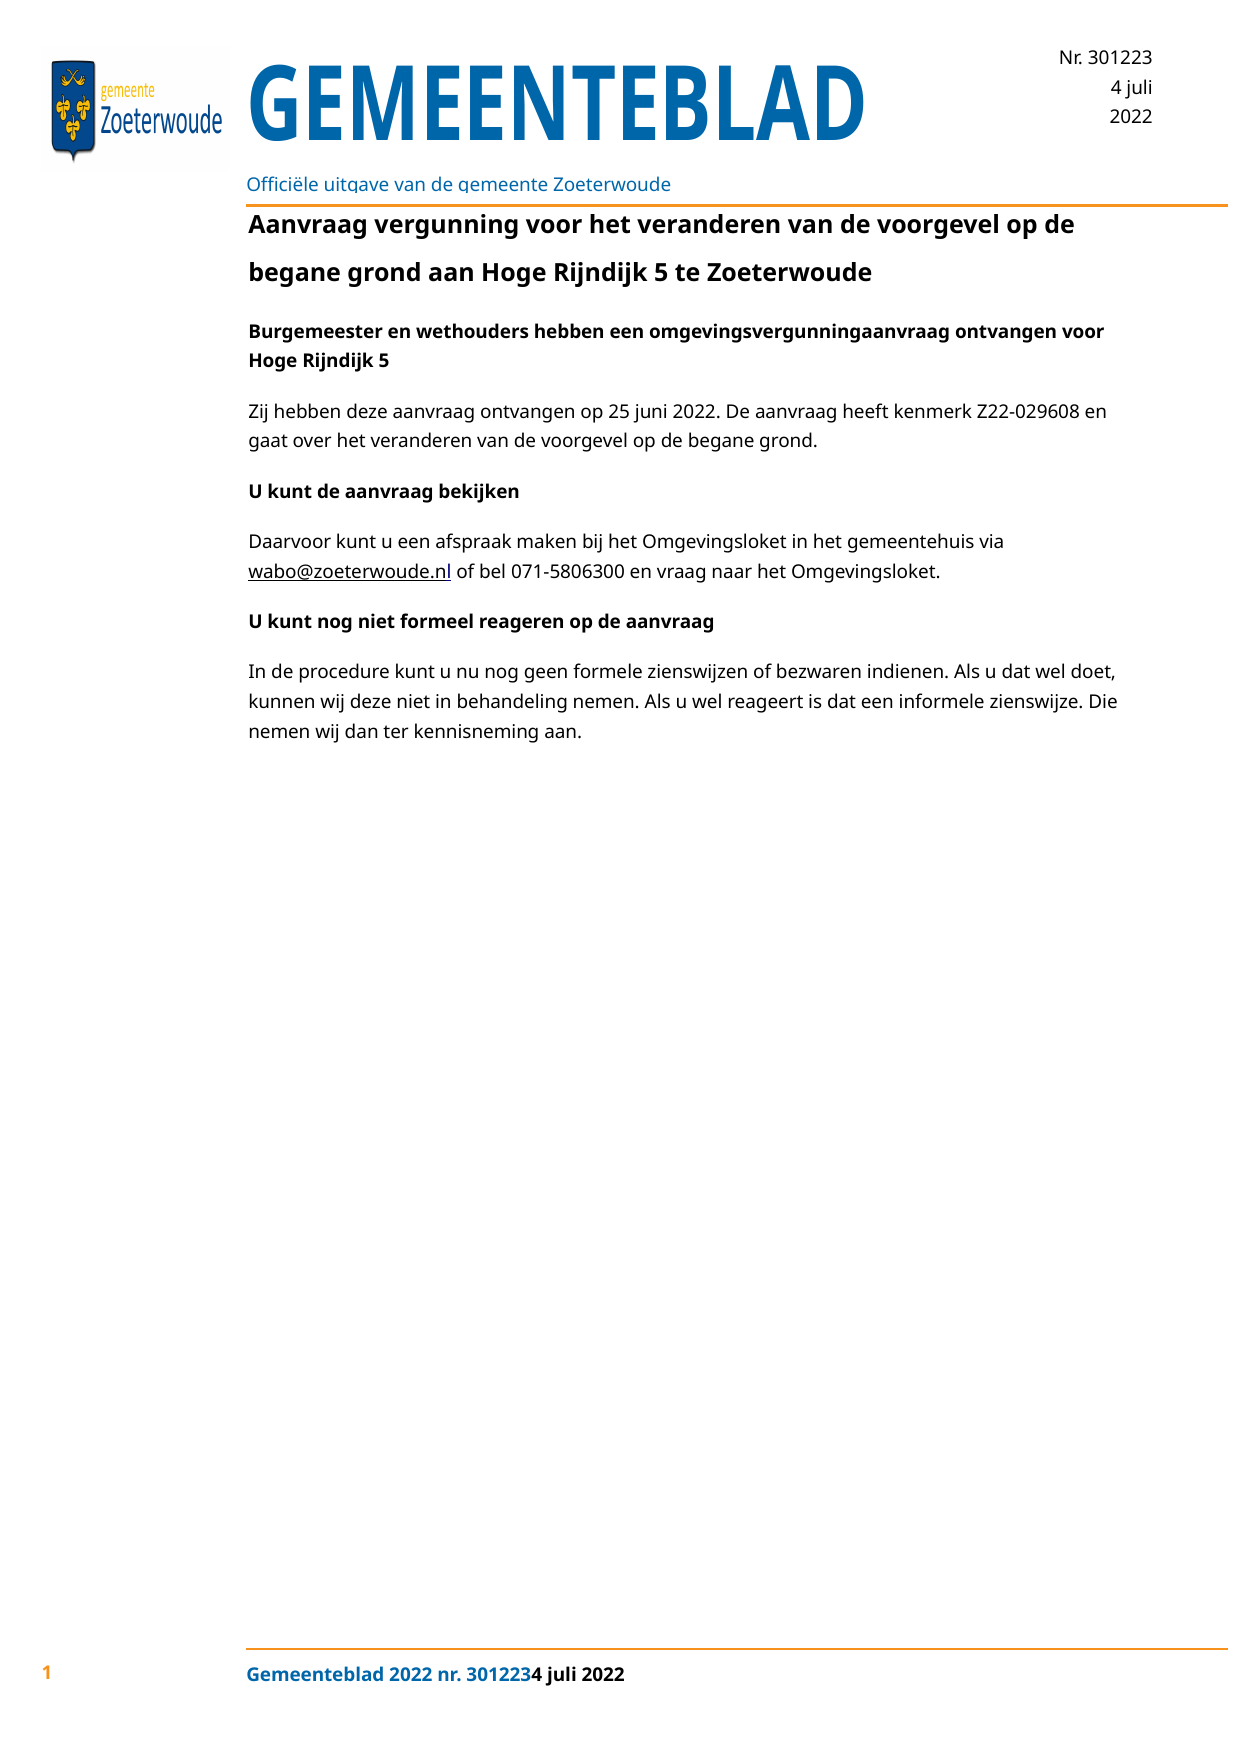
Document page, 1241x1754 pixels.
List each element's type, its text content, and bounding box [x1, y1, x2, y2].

text Aanvraag vergunning voor het veranderen van de voorgevel op de begane grond aan Hoge Rijndijk 5 te Zoeterwoude [248, 207, 1152, 288]
text U kunt de aanvraag bekijken [248, 478, 1152, 504]
text Zij hebben deze aanvraag ontvangen op 25 juni 2022. De aanvraag heeft kenmerk Z22-029608 en gaat over het veranderen van de voorgevel op de begane grond. [248, 398, 1152, 453]
picture [41, 47, 231, 172]
text In de procedure kunt u nu nog geen formele zienswijzen of bezwaren indienen. Als u dat wel doet, kunnen wij deze niet in behandeling nemen. Als u wel reageert is dat een informele zienswijze. Die nemen wij dan ter kennisneming aan. [248, 659, 1152, 744]
text Daarvoor kunt u een afspraak maken bij het Omgevingsloket in het gemeentehuis via wabo@zoeterwoude.nl of bel 071-5806300 en vraag naar het Omgevingsloket. [248, 528, 1152, 584]
text U kunt nog niet formeel reageren op de aanvraag [248, 608, 1152, 634]
text Burgemeester en wethouders hebben een omgevingsvergunningaanvraag ontvangen voor Hoge Rijndijk 5 [248, 318, 1152, 373]
